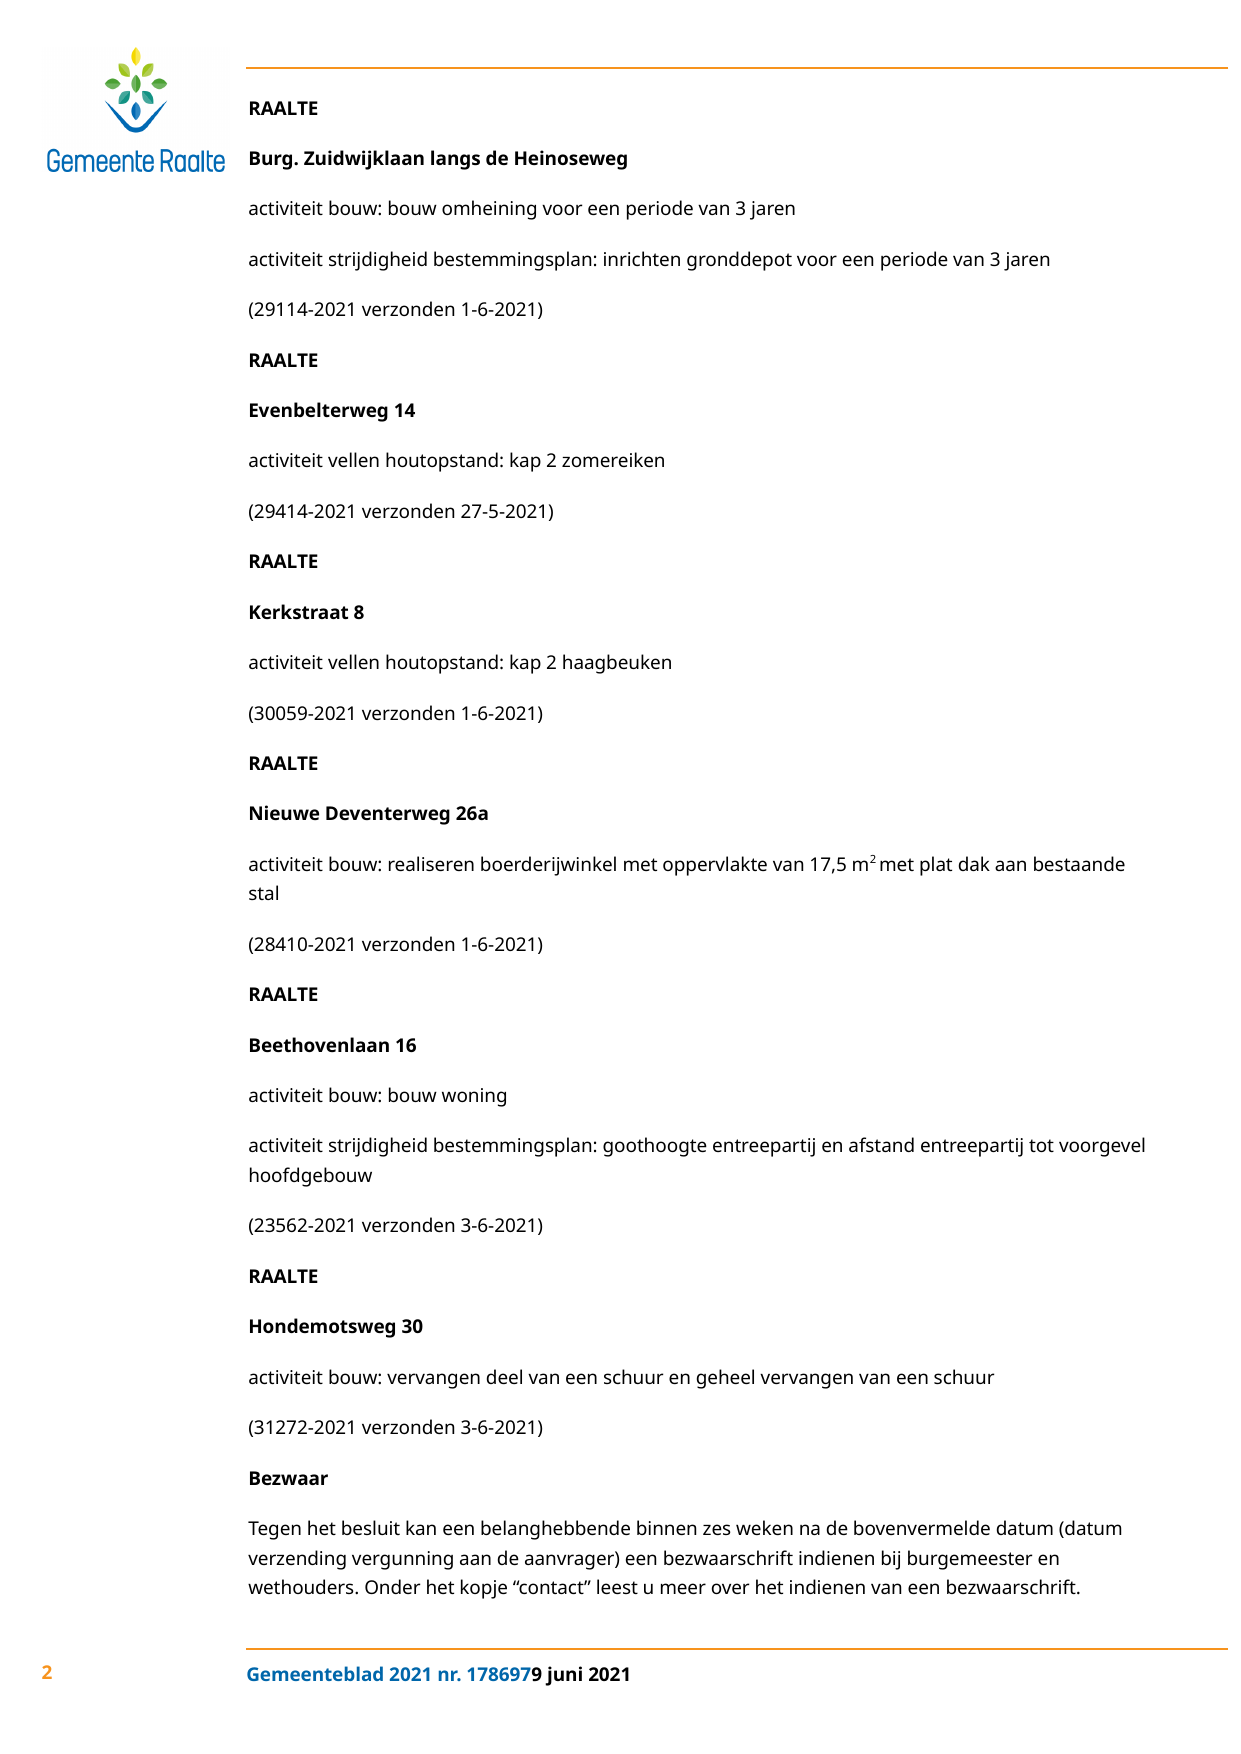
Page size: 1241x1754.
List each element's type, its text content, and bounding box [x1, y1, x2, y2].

text (28410-2021 verzonden 1-6-2021) [248, 931, 1152, 957]
text Beethovenlaan 16 [248, 1032, 1152, 1058]
text Nieuwe Deventerweg 26a [248, 801, 1152, 826]
text activiteit vellen houtopstand: kap 2 zomereiken [248, 448, 1152, 473]
text RAALTE [248, 750, 1152, 776]
text activiteit vellen houtopstand: kap 2 haagbeuken [248, 649, 1152, 675]
text Kerkstraat 8 [248, 599, 1152, 625]
text (29114-2021 verzonden 1-6-2021) [248, 296, 1152, 322]
text RAALTE [248, 548, 1152, 574]
text activiteit bouw: bouw omheining voor een periode van 3 jaren [248, 196, 1152, 221]
text (23562-2021 verzonden 3-6-2021) [248, 1213, 1152, 1238]
picture [41, 47, 231, 172]
text Bezwaar [248, 1465, 1152, 1491]
text Evenbelterweg 14 [248, 397, 1152, 423]
text RAALTE [248, 1263, 1152, 1289]
text (31272-2021 verzonden 3-6-2021) [248, 1414, 1152, 1440]
text (30059-2021 verzonden 1-6-2021) [248, 700, 1152, 726]
text activiteit strijdigheid bestemmingsplan: goothoogte entreepartij en afstand entreepartij tot voorgevel hoofdgebouw [248, 1133, 1152, 1188]
text activiteit strijdigheid bestemmingsplan: inrichten gronddepot voor een periode van 3 jaren [248, 246, 1152, 272]
text activiteit bouw: vervangen deel van een schuur en geheel vervangen van een schuur [248, 1364, 1152, 1390]
text RAALTE [248, 95, 1152, 121]
text activiteit bouw: bouw woning [248, 1082, 1152, 1108]
text Tegen het besluit kan een belanghebbende binnen zes weken na de bovenvermelde datum (datum verzending vergunning aan de aanvrager) een bezwaarschrift indienen bij burgemeester en wethouders. Onder het kopje “contact” leest u meer over het indienen van een bezwaarschrift. [248, 1515, 1152, 1600]
text Burg. Zuidwijklaan langs de Heinoseweg [248, 145, 1152, 171]
text RAALTE [248, 347, 1152, 373]
text (29414-2021 verzonden 27-5-2021) [248, 498, 1152, 524]
text activiteit bouw: realiseren boerderijwinkel met oppervlakte van 17,5 m2 met plat dak aan bestaande stal [248, 851, 1152, 906]
text RAALTE [248, 981, 1152, 1007]
text Hondemotsweg 30 [248, 1313, 1152, 1339]
